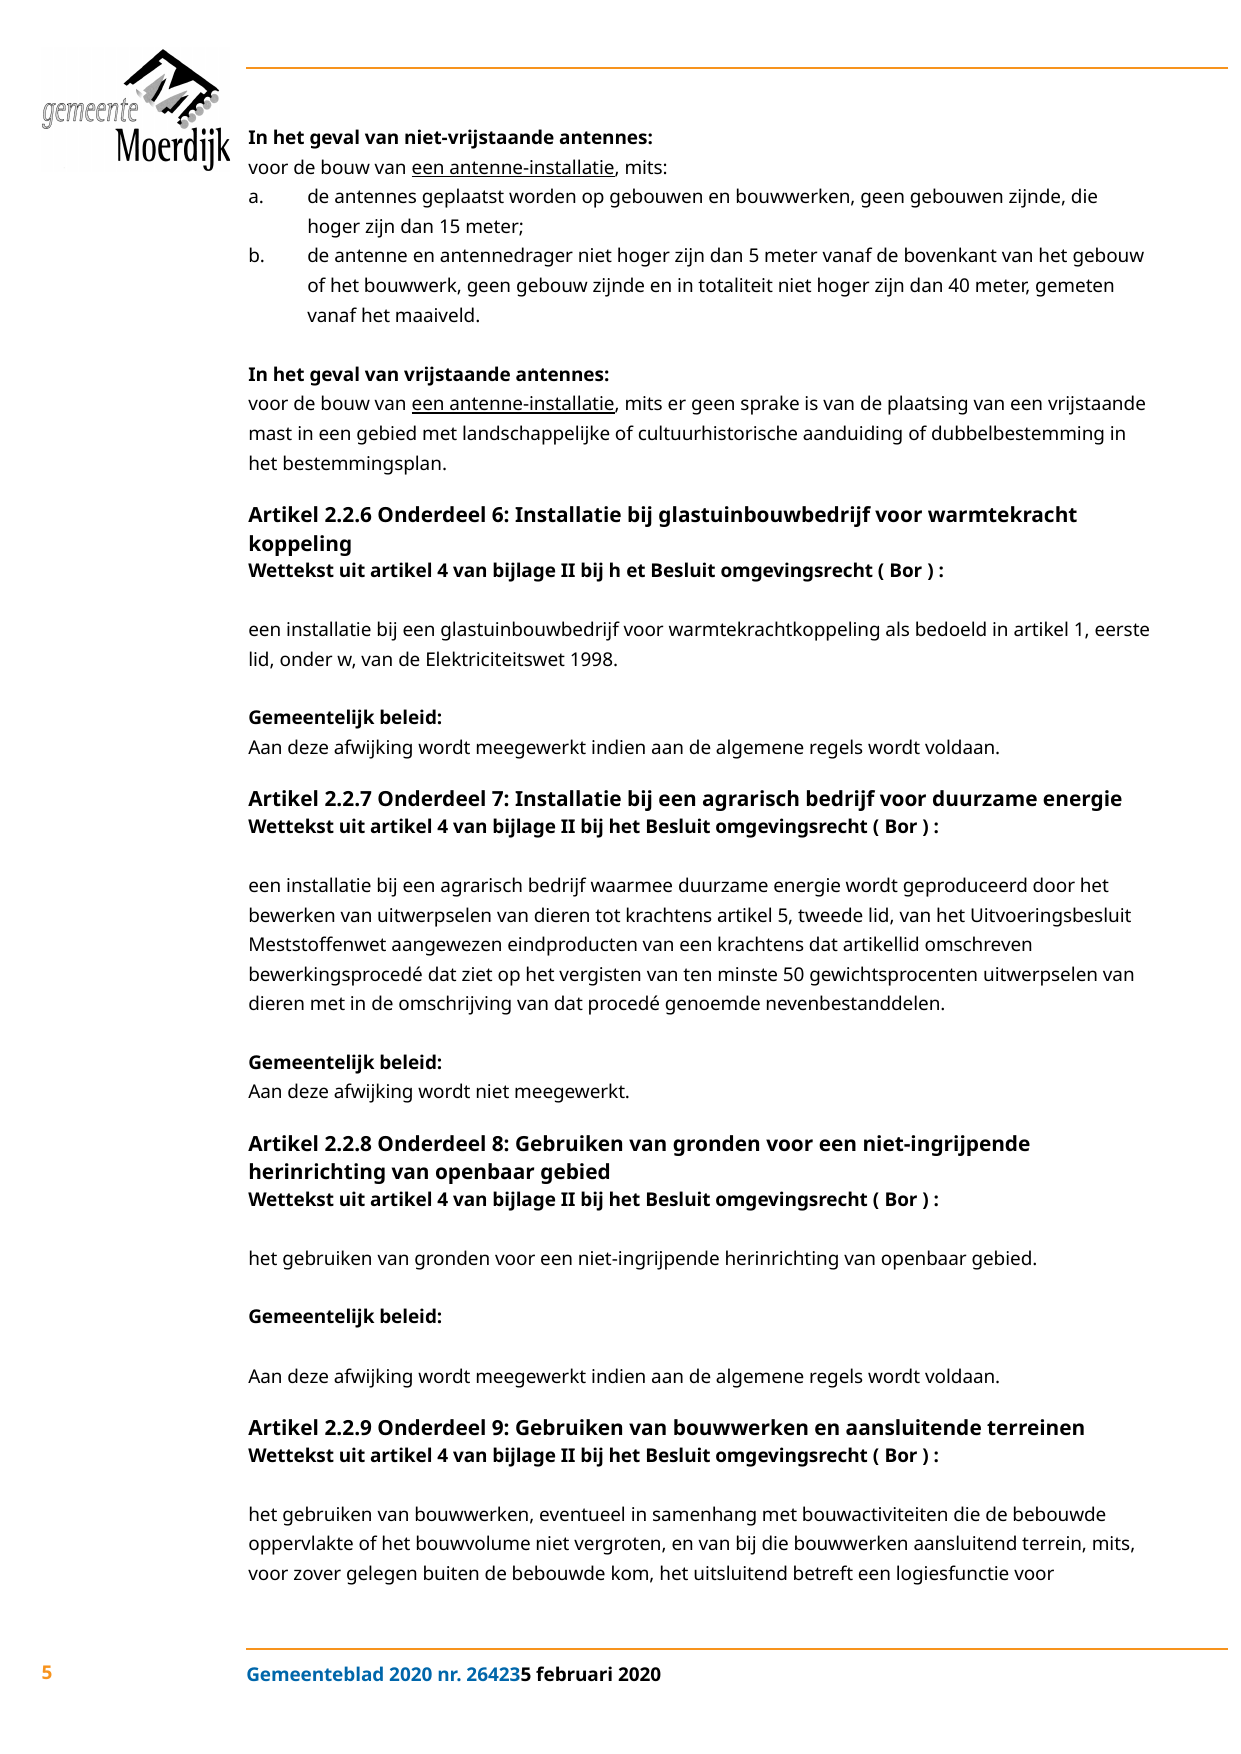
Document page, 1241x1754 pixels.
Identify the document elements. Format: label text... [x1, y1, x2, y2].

picture [41, 47, 231, 172]
text Aan deze afwijking wordt meegewerkt indien aan de algemene regels wordt voldaan. [248, 734, 1152, 760]
text Gemeentelijk beleid: [248, 704, 1152, 730]
table_header een installatie bij een agrarisch bedrijf waarmee duurzame energie wordt geproduceerd door het bewerken van uitwerpselen van dieren tot krachtens artikel 5, tweede lid, van het Uitvoeringsbesluit Meststoffenwet aangewezen eindproducten van een krachtens dat artikellid omschreven bewerkingsprocedé dat ziet op het vergisten van ten minste 50 gewichtsprocenten uitwerpselen van dieren met in de omschrijving van dat procedé genoemde nevenbestanddelen. [248, 872, 1152, 1016]
text Wettekst uit artikel 4 van bijlage II bij het Besluit omgevingsrecht ( Bor ) : [248, 1442, 1152, 1467]
text Artikel 2.2.8 Onderdeel 8: Gebruiken van gronden voor een niet-ingrijpende herinrichting van openbaar gebied [248, 1129, 1152, 1186]
text Aan deze afwijking wordt meegewerkt indien aan de algemene regels wordt voldaan. [248, 1363, 1152, 1389]
text Wettekst uit artikel 4 van bijlage II bij het Besluit omgevingsrecht ( Bor ) : [248, 1186, 1152, 1212]
text Wettekst uit artikel 4 van bijlage II bij het Besluit omgevingsrecht ( Bor ) : [248, 813, 1152, 839]
text voor de bouw van een antenne-installatie, mits er geen sprake is van de plaatsing van een vrijstaande mast in een gebied met landschappelijke of cultuurhistorische aanduiding of dubbelbestemming in het bestemmingsplan. [248, 391, 1152, 476]
text Artikel 2.2.6 Onderdeel 6: Installatie bij glastuinbouwbedrijf voor warmtekracht koppeling [248, 500, 1152, 557]
text Gemeentelijk beleid: [248, 1304, 1152, 1329]
table_header een installatie bij een glastuinbouwbedrijf voor warmtekrachtkoppeling als bedoeld in artikel 1, eerste lid, onder w, van de Elektriciteitswet 1998. [248, 616, 1152, 672]
text Artikel 2.2.9 Onderdeel 9: Gebruiken van bouwwerken en aansluitende terreinen [248, 1413, 1152, 1442]
text voor de bouw van een antenne-installatie, mits: [248, 154, 1152, 180]
text In het geval van vrijstaande antennes: [248, 361, 1152, 387]
text In het geval van niet-vrijstaande antennes: [248, 124, 1152, 150]
table_header het gebruiken van gronden voor een niet-ingrijpende herinrichting van openbaar gebied. [248, 1245, 1152, 1271]
text Artikel 2.2.7 Onderdeel 7: Installatie bij een agrarisch bedrijf voor duurzame energie [248, 784, 1152, 813]
text Gemeentelijk beleid: [248, 1049, 1152, 1075]
list de antennes geplaatst worden op gebouwen en bouwwerken, geen gebouwen zijnde, die hoger zijn dan 15 meter; [248, 183, 1152, 239]
table_header het gebruiken van bouwwerken, eventueel in samenhang met bouwactiviteiten die de bebouwde oppervlakte of het bouwvolume niet vergroten, en van bij die bouwwerken aansluitend terrein, mits, voor zover gelegen buiten de bebouwde kom, het uitsluitend betreft een logiesfunctie voor [248, 1501, 1152, 1586]
text Aan deze afwijking wordt niet meegewerkt. [248, 1079, 1152, 1104]
list de antenne en antennedrager niet hoger zijn dan 5 meter vanaf de bovenkant van het gebouw of het bouwwerk, geen gebouw zijnde en in totaliteit niet hoger zijn dan 40 meter, gemeten vanaf het maaiveld. [248, 243, 1152, 328]
text Wettekst uit artikel 4 van bijlage II bij h et Besluit omgevingsrecht ( Bor ) : [248, 557, 1152, 583]
